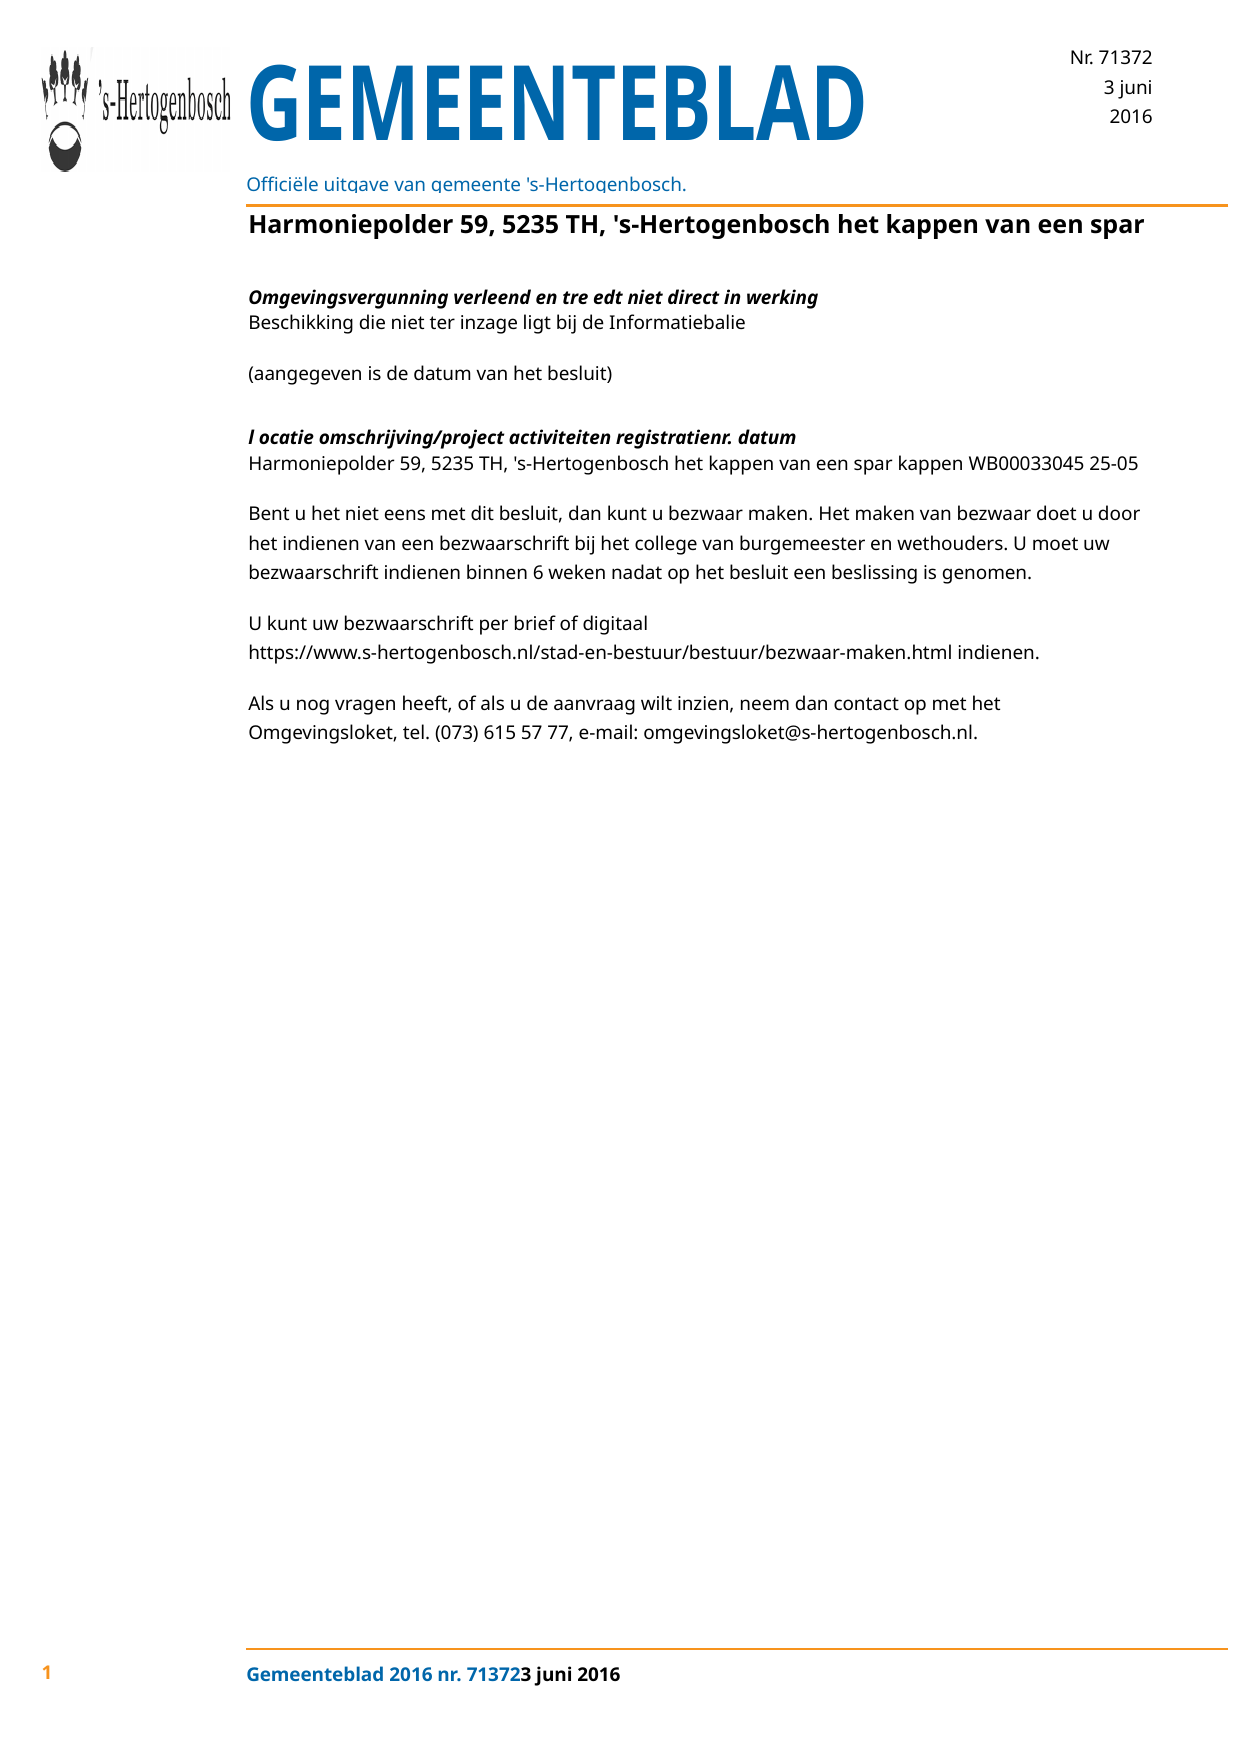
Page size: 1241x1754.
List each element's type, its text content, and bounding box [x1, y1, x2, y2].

text Bent u het niet eens met dit besluit, dan kunt u bezwaar maken. Het maken van bezwaar doet u door het indienen van een bezwaarschrift bij het college van burgemeester en wethouders. U moet uw bezwaarschrift indienen binnen 6 weken nadat op het besluit een beslissing is genomen. [248, 500, 1152, 585]
text Beschikking die niet ter inzage ligt bij de Informatiebalie [248, 309, 1152, 335]
text U kunt uw bezwaarschrift per brief of digitaal https://www.s-hertogenbosch.nl/stad-en-bestuur/bestuur/bezwaar-maken.html indienen. [248, 610, 1152, 665]
text Als u nog vragen heeft, of als u de aanvraag wilt inzien, neem dan contact op met het Omgevingsloket, tel. (073) 615 57 77, e-mail: omgevingsloket@s-hertogenbosch.nl. [248, 690, 1152, 745]
text Harmoniepolder 59, 5235 TH, 's-Hertogenbosch het kappen van een spar kappen WB00033045 25-05 [248, 450, 1152, 475]
text Harmoniepolder 59, 5235 TH, 's-Hertogenbosch het kappen van een spar [248, 207, 1152, 241]
picture [41, 47, 231, 172]
text (aangegeven is de datum van het besluit) [248, 360, 1152, 386]
text l ocatie omschrijving/project activiteiten registratienr. datum [248, 424, 1152, 450]
text Omgevingsvergunning verleend en tre edt niet direct in werking [248, 284, 1152, 309]
